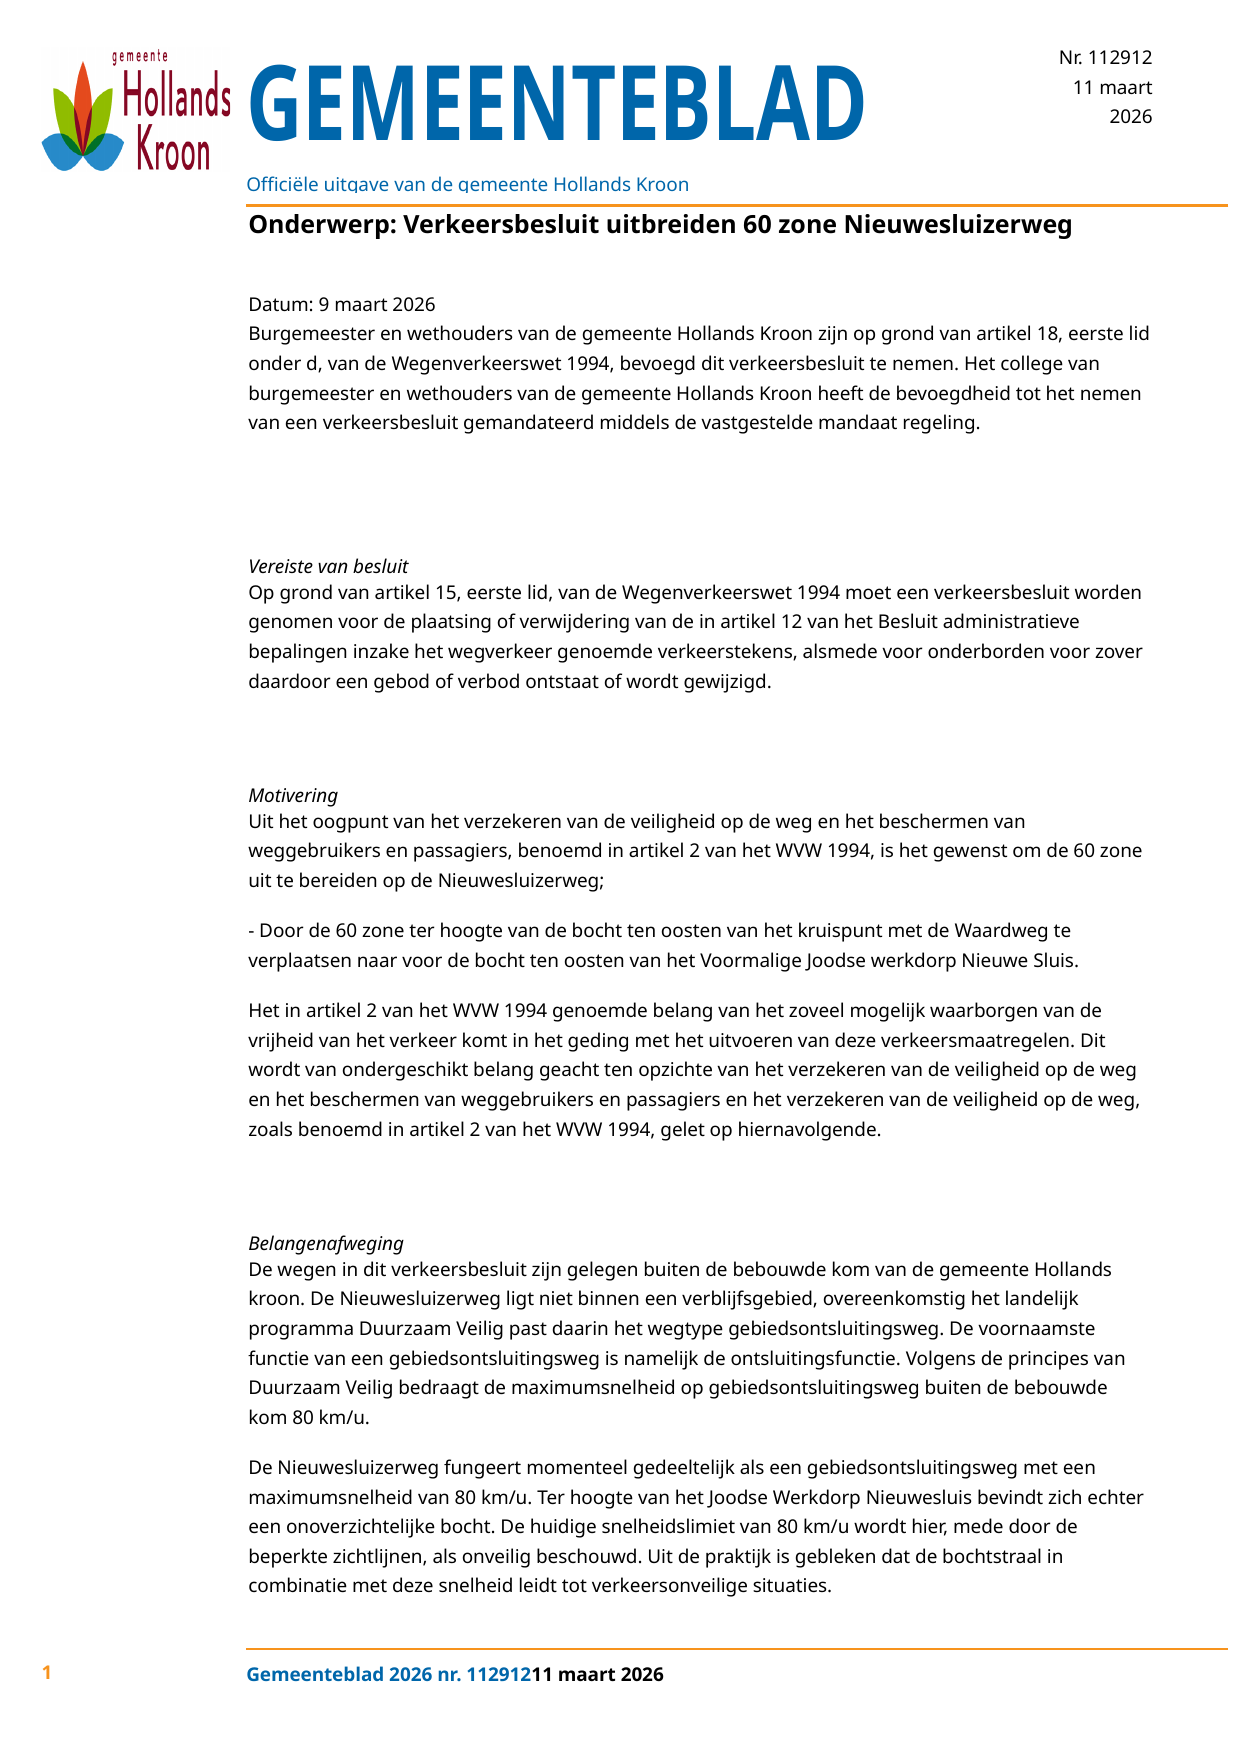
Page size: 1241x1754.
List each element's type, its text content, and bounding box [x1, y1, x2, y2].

text Op grond van artikel 15, eerste lid, van de Wegenverkeerswet 1994 moet een verkeersbesluit worden genomen voor de plaatsing of verwijdering van de in artikel 12 van het Besluit administratieve bepalingen inzake het wegverkeer genoemde verkeerstekens, alsmede voor onderborden voor zover daardoor een gebod of verbod ontstaat of wordt gewijzigd. [248, 579, 1152, 693]
text Vereiste van besluit [248, 553, 1152, 579]
text Burgemeester en wethouders van de gemeente Hollands Kroon zijn op grond van artikel 18, eerste lid onder d, van de Wegenverkeerswet 1994, bevoegd dit verkeersbesluit te nemen. Het college van burgemeester en wethouders van de gemeente Hollands Kroon heeft de bevoegdheid tot het nemen van een verkeersbesluit gemandateerd middels de vastgestelde mandaat regeling. [248, 321, 1152, 435]
text Motivering [248, 782, 1152, 808]
text Onderwerp: Verkeersbesluit uitbreiden 60 zone Nieuwesluizerweg [248, 207, 1152, 241]
text - Door de 60 zone ter hoogte van de bocht ten oosten van het kruispunt met de Waardweg te verplaatsen naar voor de bocht ten oosten van het Voormalige Joodse werkdorp Nieuwe Sluis. [248, 917, 1152, 973]
text De wegen in dit verkeersbesluit zijn gelegen buiten de bebouwde kom van de gemeente Hollands kroon. De Nieuwesluizerweg ligt niet binnen een verblijfsgebied, overeenkomstig het landelijk programma Duurzaam Veilig past daarin het wegtype gebiedsontsluitingsweg. De voornaamste functie van een gebiedsontsluitingsweg is namelijk de ontsluitingsfunctie. Volgens de principes van Duurzaam Veilig bedraagt de maximumsnelheid op gebiedsontsluitingsweg buiten de bebouwde kom 80 km/u. [248, 1256, 1152, 1429]
text Belangenafweging [248, 1230, 1152, 1256]
text Uit het oogpunt van het verzekeren van de veiligheid op de weg en het beschermen van weggebruikers en passagiers, benoemd in artikel 2 van het WVW 1994, is het gewenst om de 60 zone uit te bereiden op de Nieuwesluizerweg; [248, 808, 1152, 893]
text De Nieuwesluizerweg fungeert momenteel gedeeltelijk als een gebiedsontsluitingsweg met een maximumsnelheid van 80 km/u. Ter hoogte van het Joodse Werkdorp Nieuwesluis bevindt zich echter een onoverzichtelijke bocht. De huidige snelheidslimiet van 80 km/u wordt hier, mede door de beperkte zichtlijnen, als onveilig beschouwd. Uit de praktijk is gebleken dat de bochtstraal in combinatie met deze snelheid leidt tot verkeersonveilige situaties. [248, 1454, 1152, 1598]
text Het in artikel 2 van het WVW 1994 genoemde belang van het zoveel mogelijk waarborgen van de vrijheid van het verkeer komt in het geding met het uitvoeren van deze verkeersmaatregelen. Dit wordt van ondergeschikt belang geacht ten opzichte van het verzekeren van de veiligheid op de weg en het beschermen van weggebruikers en passagiers en het verzekeren van de veiligheid op de weg, zoals benoemd in artikel 2 van het WVW 1994, gelet op hiernavolgende. [248, 997, 1152, 1142]
text Datum: 9 maart 2026 [248, 291, 1152, 317]
picture [41, 47, 231, 172]
